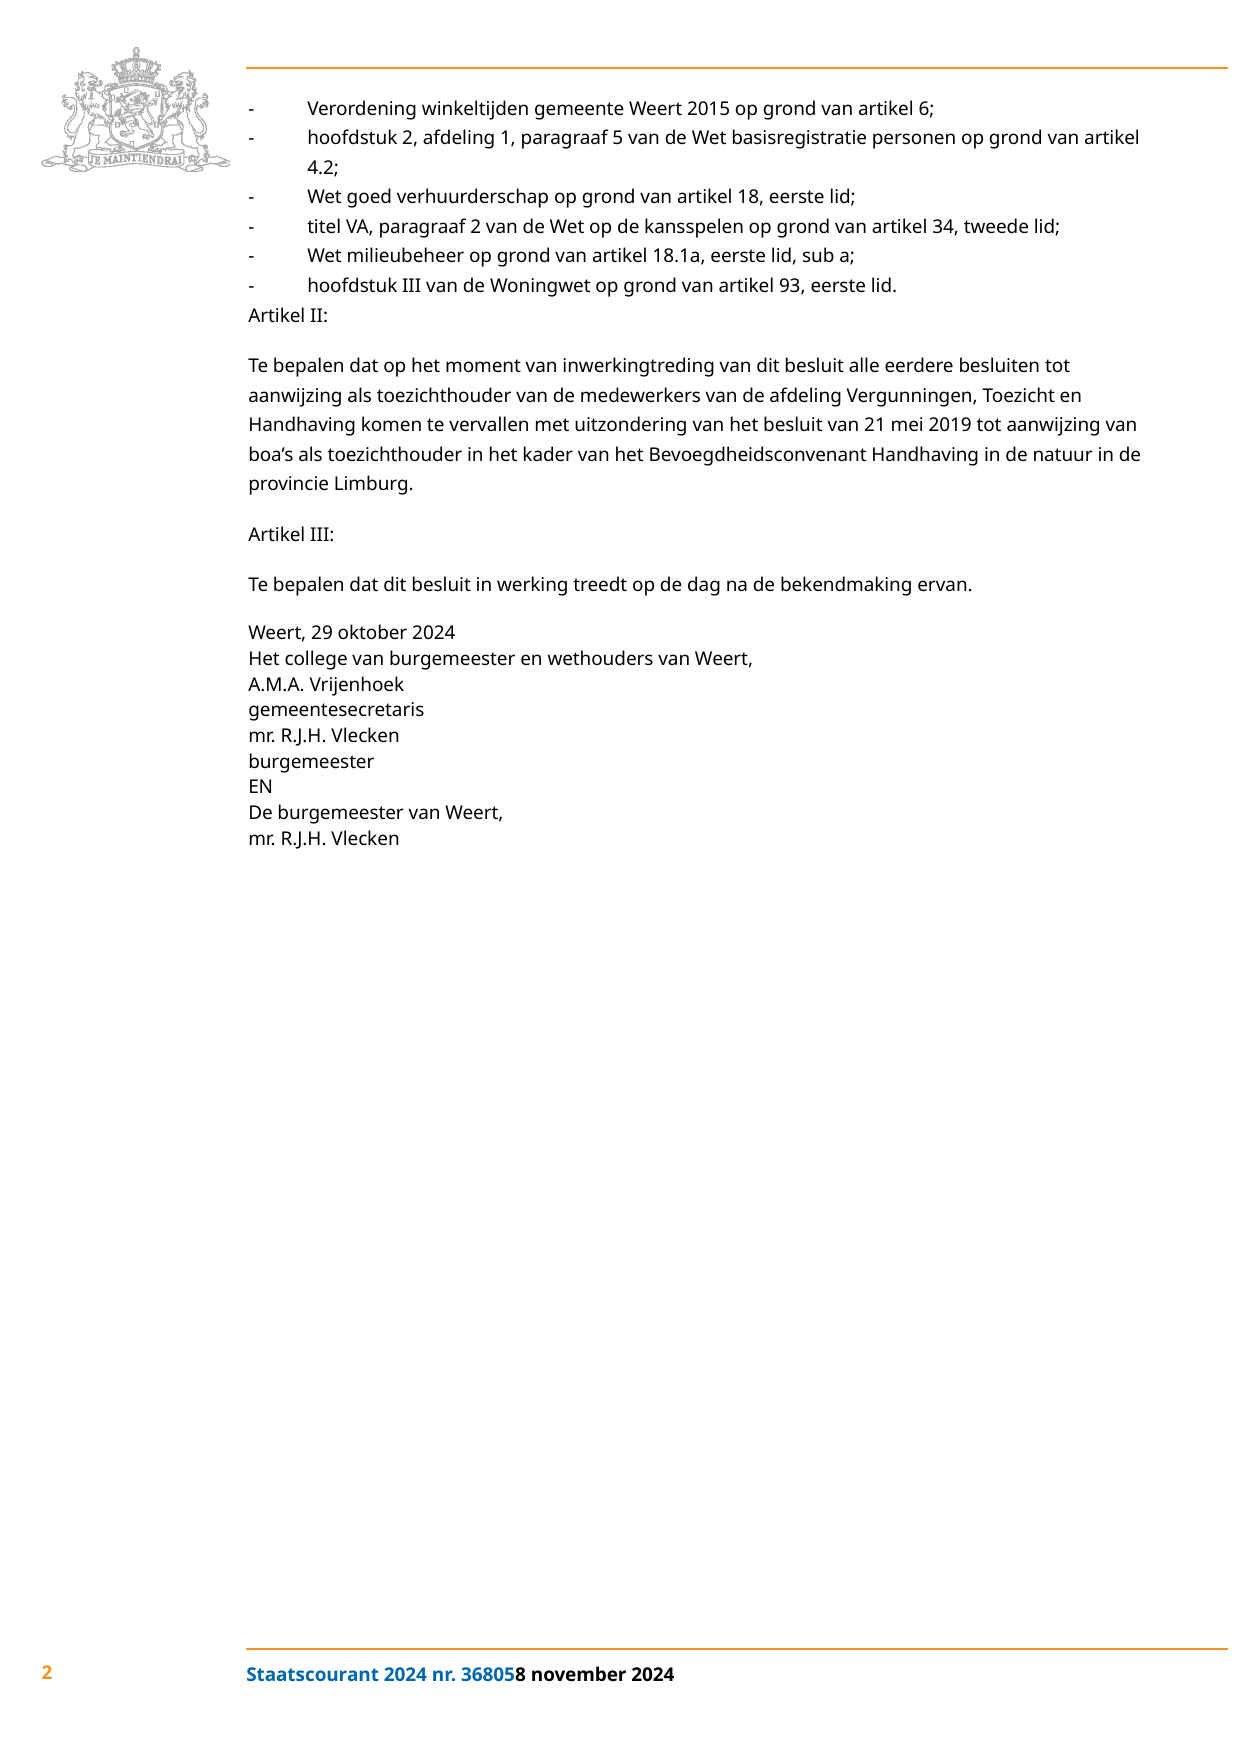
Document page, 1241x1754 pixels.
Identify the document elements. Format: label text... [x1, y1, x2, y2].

list Wet goed verhuurderschap op grond van artikel 18, eerste lid; [248, 183, 1152, 209]
text Het college van burgemeester en wethouders van Weert, [248, 645, 1152, 671]
text A.M.A. Vrijenhoek [248, 671, 1152, 696]
list Wet milieubeheer op grond van artikel 18.1a, eerste lid, sub a; [248, 243, 1152, 268]
list Verordening winkeltijden gemeente Weert 2015 op grond van artikel 6; [248, 95, 1152, 121]
text burgemeester [248, 748, 1152, 774]
text Artikel III: [248, 521, 1152, 547]
text Artikel II: [248, 302, 1152, 328]
text mr. R.J.H. Vlecken [248, 722, 1152, 748]
picture [41, 47, 231, 172]
list hoofdstuk 2, afdeling 1, paragraaf 5 van de Wet basisregistratie personen op grond van artikel 4.2; [248, 124, 1152, 180]
text EN [248, 774, 1152, 799]
list hoofdstuk III van de Woningwet op grond van artikel 93, eerste lid. [248, 272, 1152, 298]
text Weert, 29 oktober 2024 [248, 619, 1152, 645]
text gemeentesecretaris [248, 696, 1152, 722]
text De burgemeester van Weert, [248, 799, 1152, 825]
text Te bepalen dat dit besluit in werking treedt op de dag na de bekendmaking ervan. [248, 571, 1152, 597]
text Te bepalen dat op het moment van inwerkingtreding van dit besluit alle eerdere besluiten tot aanwijzing als toezichthouder van de medewerkers van de afdeling Vergunningen, Toezicht en Handhaving komen te vervallen met uitzondering van het besluit van 21 mei 2019 tot aanwijzing van boa’s als toezichthouder in het kader van het Bevoegdheidsconvenant Handhaving in de natuur in de provincie Limburg. [248, 352, 1152, 496]
list titel VA, paragraaf 2 van de Wet op de kansspelen op grond van artikel 34, tweede lid; [248, 213, 1152, 239]
text mr. R.J.H. Vlecken [248, 825, 1152, 851]
